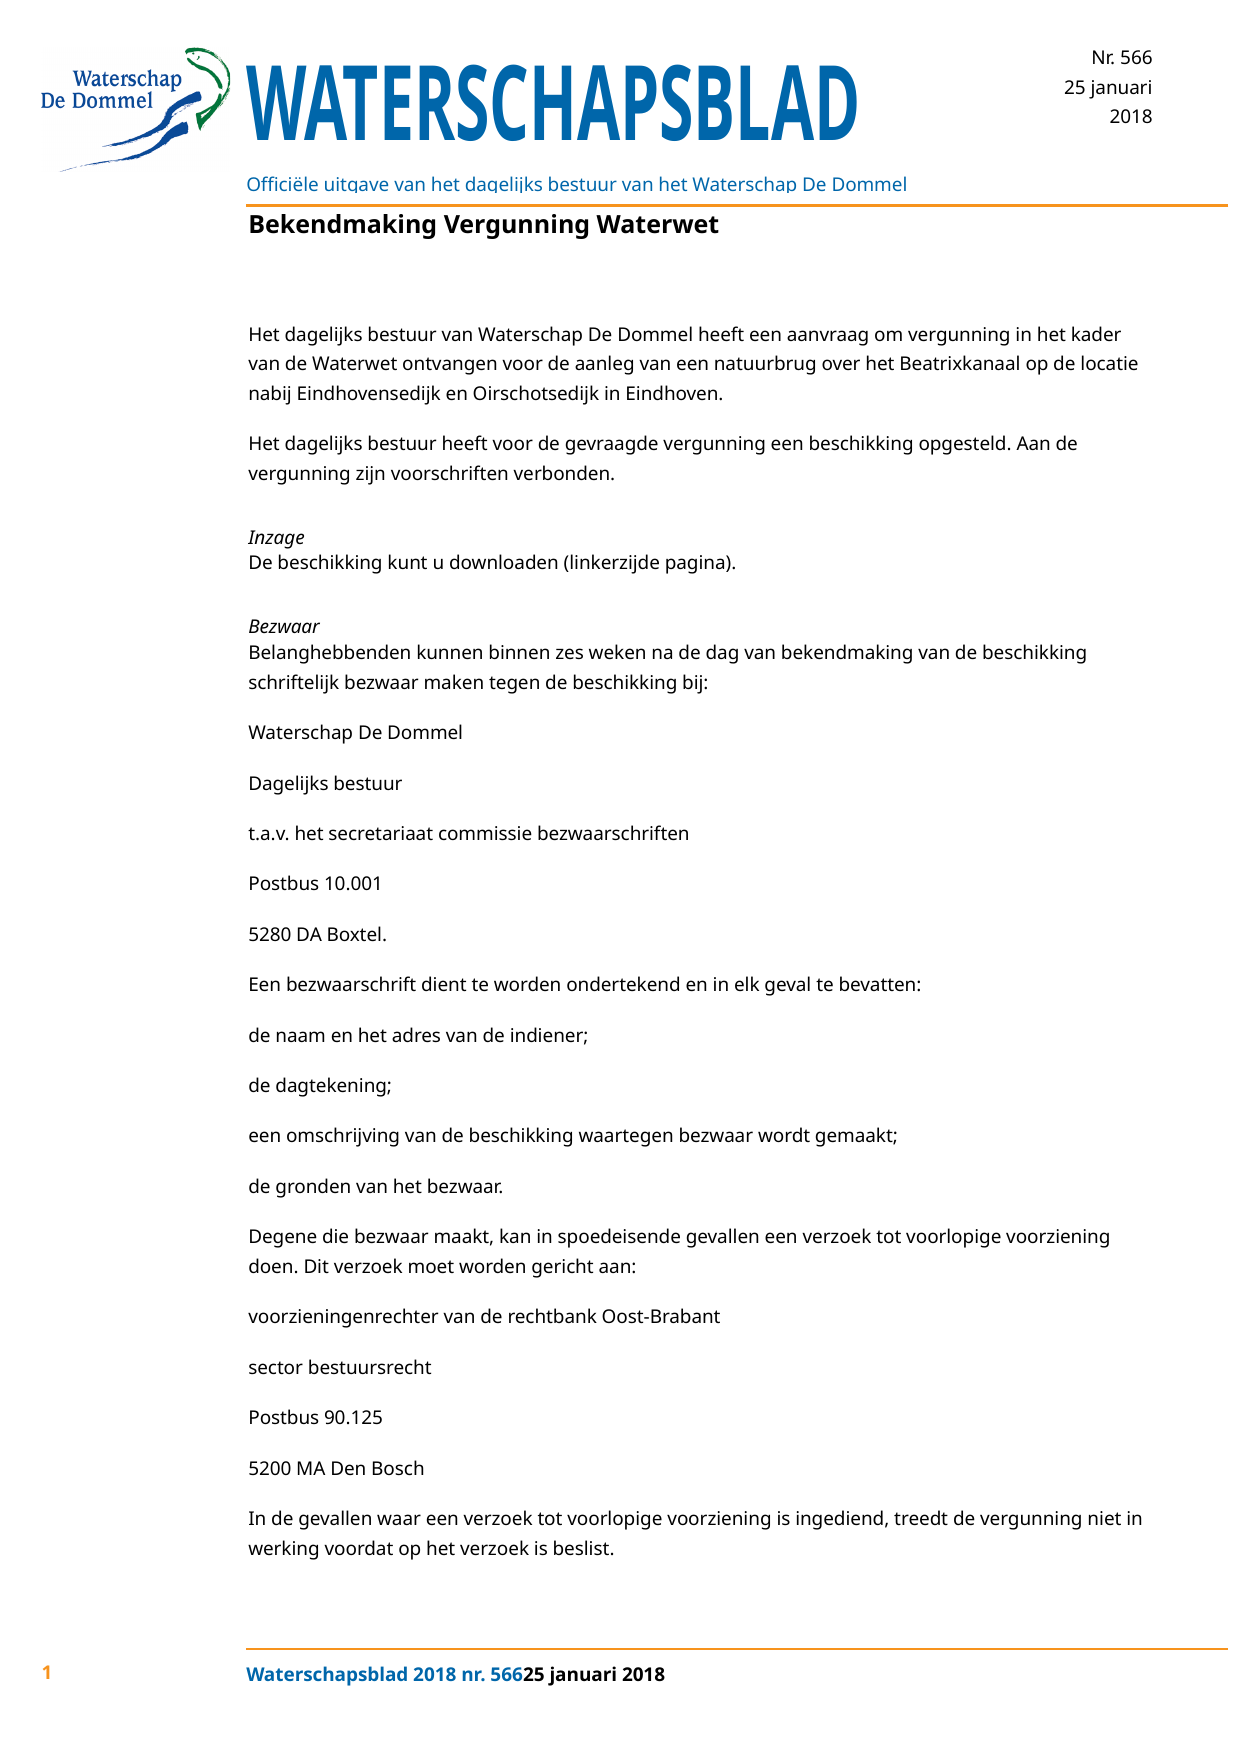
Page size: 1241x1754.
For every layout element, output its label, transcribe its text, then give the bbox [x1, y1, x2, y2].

text de naam en het adres van de indiener; [248, 1022, 1152, 1047]
text Waterschap De Dommel [248, 719, 1152, 745]
text een omschrijving van de beschikking waartegen bezwaar wordt gemaakt; [248, 1123, 1152, 1148]
picture [41, 47, 231, 172]
text sector bestuursrecht [248, 1354, 1152, 1379]
text In de gevallen waar een verzoek tot voorlopige voorziening is ingediend, treedt de vergunning niet in werking voordat op het verzoek is beslist. [248, 1505, 1152, 1560]
text Postbus 10.001 [248, 871, 1152, 896]
text Inzage [248, 524, 1152, 549]
text voorzieningenrechter van de rechtbank Oost-Brabant [248, 1303, 1152, 1329]
text Postbus 90.125 [248, 1404, 1152, 1430]
text Het dagelijks bestuur van Waterschap De Dommel heeft een aanvraag om vergunning in het kader van de Waterwet ontvangen voor de aanleg van een natuurbrug over het Beatrixkanaal op de locatie nabij Eindhovensedijk en Oirschotsedijk in Eindhoven. [248, 321, 1152, 406]
text Een bezwaarschrift dient te worden ondertekend en in elk geval te bevatten: [248, 971, 1152, 997]
text Bekendmaking Vergunning Waterwet [248, 207, 1152, 241]
text Het dagelijks bestuur heeft voor de gevraagde vergunning een beschikking opgesteld. Aan de vergunning zijn voorschriften verbonden. [248, 430, 1152, 486]
text de dagtekening; [248, 1072, 1152, 1098]
text 5200 MA Den Bosch [248, 1455, 1152, 1480]
text Dagelijks bestuur [248, 770, 1152, 795]
text t.a.v. het secretariaat commissie bezwaarschriften [248, 820, 1152, 846]
text Degene die bezwaar maakt, kan in spoedeisende gevallen een verzoek tot voorlopige voorziening doen. Dit verzoek moet worden gericht aan: [248, 1223, 1152, 1279]
text 5280 DA Boxtel. [248, 921, 1152, 947]
text Belanghebbenden kunnen binnen zes weken na de dag van bekendmaking van de beschikking schriftelijk bezwaar maken tegen de beschikking bij: [248, 639, 1152, 694]
text De beschikking kunt u downloaden (linkerzijde pagina). [248, 549, 1152, 575]
text Bezwaar [248, 613, 1152, 639]
text de gronden van het bezwaar. [248, 1173, 1152, 1199]
